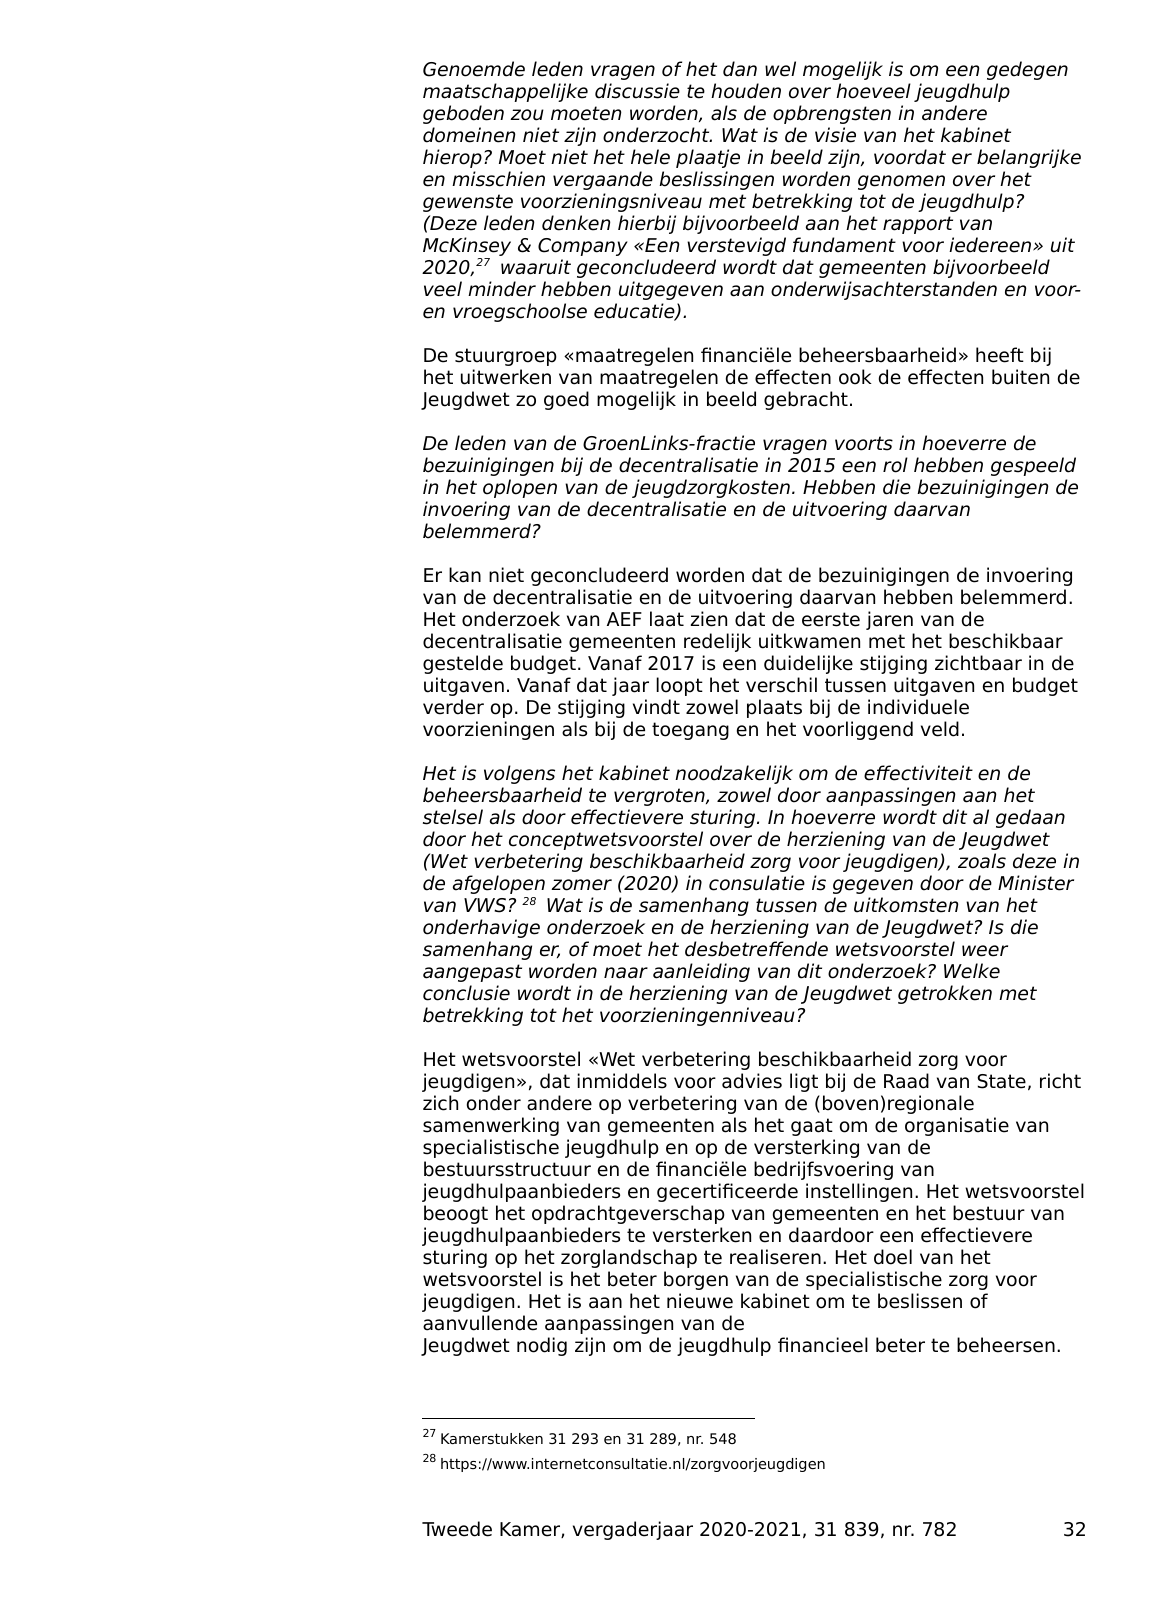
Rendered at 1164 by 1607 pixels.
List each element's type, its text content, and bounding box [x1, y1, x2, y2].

text Genoemde leden vragen of het dan wel mogelijk is om een gedegen maatschappelijke discussie te houden over hoeveel jeugdhulp geboden zou moeten worden, als de opbrengsten in andere domeinen niet zijn onderzocht. Wat is de visie van het kabinet hierop? Moet niet het hele plaatje in beeld zijn, voordat er belangrijke en misschien vergaande beslissingen worden genomen over het gewenste voorzieningsniveau met betrekking tot de jeugdhulp? (Deze leden denken hierbij bijvoorbeeld aan het rapport van McKinsey & Company «Een verstevigd fundament voor iedereen» uit 2020, waaruit geconcludeerd wordt dat gemeenten bijvoorbeeld veel minder hebben uitgegeven aan onderwijsachterstanden en voor- en vroegschoolse educatie). [422, 59, 1087, 323]
text https://www.internetconsultatie.nl/zorgvoorjeugdigen [422, 1452, 1087, 1474]
text Er kan niet geconcludeerd worden dat de bezuinigingen de invoering van de decentralisatie en de uitvoering daarvan hebben belemmerd. Het onderzoek van AEF laat zien dat de eerste jaren van de decentralisatie gemeenten redelijk uitkwamen met het beschikbaar gestelde budget. Vanaf 2017 is een duidelijke stijging zichtbaar in de uitgaven. Vanaf dat jaar loopt het verschil tussen uitgaven en budget verder op. De stijging vindt zowel plaats bij de individuele voorzieningen als bij de toegang en het voorliggend veld. [422, 565, 1087, 741]
text Kamerstukken 31 293 en 31 289, nr. 548 [422, 1427, 1087, 1449]
text Jeugdwet nodig zijn om de jeugdhulp financieel beter te beheersen. [422, 1335, 1087, 1357]
text De stuurgroep «maatregelen financiële beheersbaarheid» heeft bij het uitwerken van maatregelen de effecten ook de effecten buiten de Jeugdwet zo goed mogelijk in beeld gebracht. [422, 345, 1087, 411]
text Het wetsvoorstel «Wet verbetering beschikbaarheid zorg voor jeugdigen», dat inmiddels voor advies ligt bij de Raad van State, richt zich onder andere op verbetering van de (boven)regionale samenwerking van gemeenten als het gaat om de organisatie van specialistische jeugdhulp en op de versterking van de bestuursstructuur en de financiële bedrijfsvoering van jeugdhulpaanbieders en gecertificeerde instellingen. Het wetsvoorstel beoogt het opdrachtgeverschap van gemeenten en het bestuur van jeugdhulpaanbieders te versterken en daardoor een effectievere sturing op het zorglandschap te realiseren. Het doel van het wetsvoorstel is het beter borgen van de specialistische zorg voor jeugdigen. Het is aan het nieuwe kabinet om te beslissen of aanvullende aanpassingen van de [422, 1049, 1087, 1335]
text De leden van de GroenLinks-fractie vragen voorts in hoeverre de bezuinigingen bij de decentralisatie in 2015 een rol hebben gespeeld in het oplopen van de jeugdzorgkosten. Hebben die bezuinigingen de invoering van de decentralisatie en de uitvoering daarvan belemmerd? [422, 433, 1087, 543]
text Het is volgens het kabinet noodzakelijk om de effectiviteit en de beheersbaarheid te vergroten, zowel door aanpassingen aan het stelsel als door effectievere sturing. In hoeverre wordt dit al gedaan door het conceptwetsvoorstel over de herziening van de Jeugdwet (Wet verbetering beschikbaarheid zorg voor jeugdigen), zoals deze in de afgelopen zomer (2020) in consulatie is gegeven door de Minister van VWS? Wat is de samenhang tussen de uitkomsten van het onderhavige onderzoek en de herziening van de Jeugdwet? Is die samenhang er, of moet het desbetreffende wetsvoorstel weer aangepast worden naar aanleiding van dit onderzoek? Welke conclusie wordt in de herziening van de Jeugdwet getrokken met betrekking tot het voorzieningenniveau? [422, 763, 1087, 1027]
